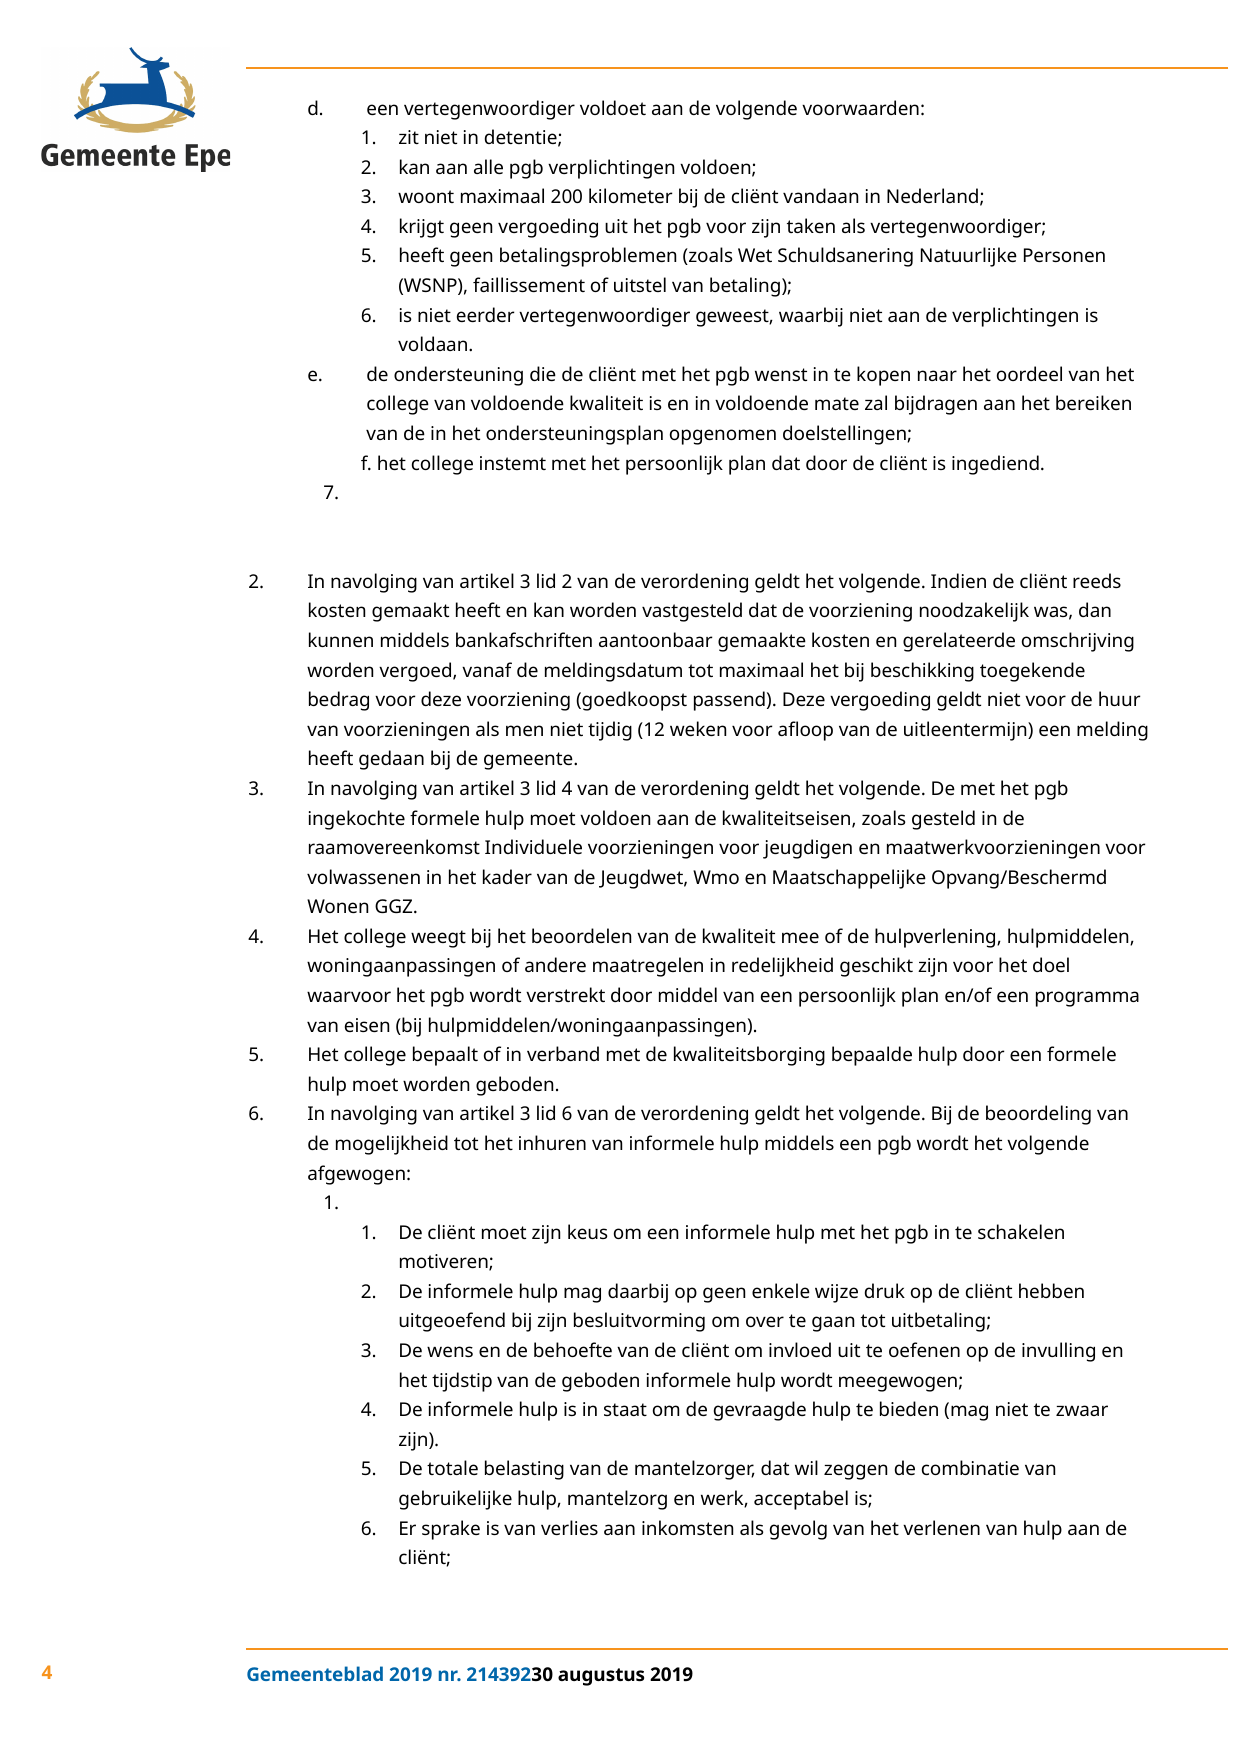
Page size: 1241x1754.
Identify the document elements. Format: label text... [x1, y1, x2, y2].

list De wens en de behoefte van de cliënt om invloed uit te oefenen op de invulling en het tijdstip van de geboden informele hulp wordt meegewogen; [361, 1337, 1152, 1393]
list zit niet in detentie; [361, 124, 1152, 150]
list De cliënt moet zijn keus om een informele hulp met het pgb in te schakelen motiveren; [361, 1219, 1152, 1274]
list In navolging van artikel 3 lid 4 van de verordening geldt het volgende. De met het pgb ingekochte formele hulp moet voldoen aan de kwaliteitseisen, zoals gesteld in de raamovereenkomst Individuele voorzieningen voor jeugdigen en maatwerkvoorzieningen voor volwassenen in het kader van de Jeugdwet, Wmo en Maatschappelijke Opvang/Beschermd Wonen GGZ. [248, 775, 1152, 919]
list Het college bepaalt of in verband met de kwaliteitsborging bepaalde hulp door een formele hulp moet worden geboden. [248, 1041, 1152, 1097]
list f. het college instemt met het persoonlijk plan dat door de cliënt is ingediend. [323, 450, 1152, 476]
list is niet eerder vertegenwoordiger geweest, waarbij niet aan de verplichtingen is voldaan. [361, 302, 1152, 357]
list In navolging van artikel 3 lid 6 van de verordening geldt het volgende. Bij de beoordeling van de mogelijkheid tot het inhuren van informele hulp middels een pgb wordt het volgende afgewogen: [248, 1101, 1152, 1186]
list Het college weegt bij het beoordelen van de kwaliteit mee of de hulpverlening, hulpmiddelen, woningaanpassingen of andere maatregelen in redelijkheid geschikt zijn voor het doel waarvoor het pgb wordt verstrekt door middel van een persoonlijk plan en/of een programma van eisen (bij hulpmiddelen/woningaanpassingen). [248, 923, 1152, 1038]
list de ondersteuning die de cliënt met het pgb wenst in te kopen naar het oordeel van het college van voldoende kwaliteit is en in voldoende mate zal bijdragen aan het bereiken van de in het ondersteuningsplan opgenomen doelstellingen; [307, 361, 1152, 446]
list heeft geen betalingsproblemen (zoals Wet Schuldsanering Natuurlijke Personen (WSNP), faillissement of uitstel van betaling); [361, 243, 1152, 298]
list Er sprake is van verlies aan inkomsten als gevolg van het verlenen van hulp aan de cliënt; [361, 1515, 1152, 1570]
list In navolging van artikel 3 lid 2 van de verordening geldt het volgende. Indien de cliënt reeds kosten gemaakt heeft en kan worden vastgesteld dat de voorziening noodzakelijk was, dan kunnen middels bankafschriften aantoonbaar gemaakte kosten en gerelateerde omschrijving worden vergoed, vanaf de meldingsdatum tot maximaal het bij beschikking toegekende bedrag voor deze voorziening (goedkoopst passend). Deze vergoeding geldt niet voor de huur van voorzieningen als men niet tijdig (12 weken voor afloop van de uitleentermijn) een melding heeft gedaan bij de gemeente. [248, 568, 1152, 771]
list kan aan alle pgb verplichtingen voldoen; [361, 154, 1152, 180]
list krijgt geen vergoeding uit het pgb voor zijn taken als vertegenwoordiger; [361, 213, 1152, 239]
list De informele hulp is in staat om de gevraagde hulp te bieden (mag niet te zwaar zijn). [361, 1396, 1152, 1452]
picture [41, 47, 231, 172]
list De totale belasting van de mantelzorger, dat wil zeggen de combinatie van gebruikelijke hulp, mantelzorg en werk, acceptabel is; [361, 1456, 1152, 1511]
list woont maximaal 200 kilometer bij de cliënt vandaan in Nederland; [361, 183, 1152, 209]
list een vertegenwoordiger voldoet aan de volgende voorwaarden: [307, 95, 1152, 121]
list De informele hulp mag daarbij op geen enkele wijze druk op de cliënt hebben uitgeoefend bij zijn besluitvorming om over te gaan tot uitbetaling; [361, 1278, 1152, 1333]
